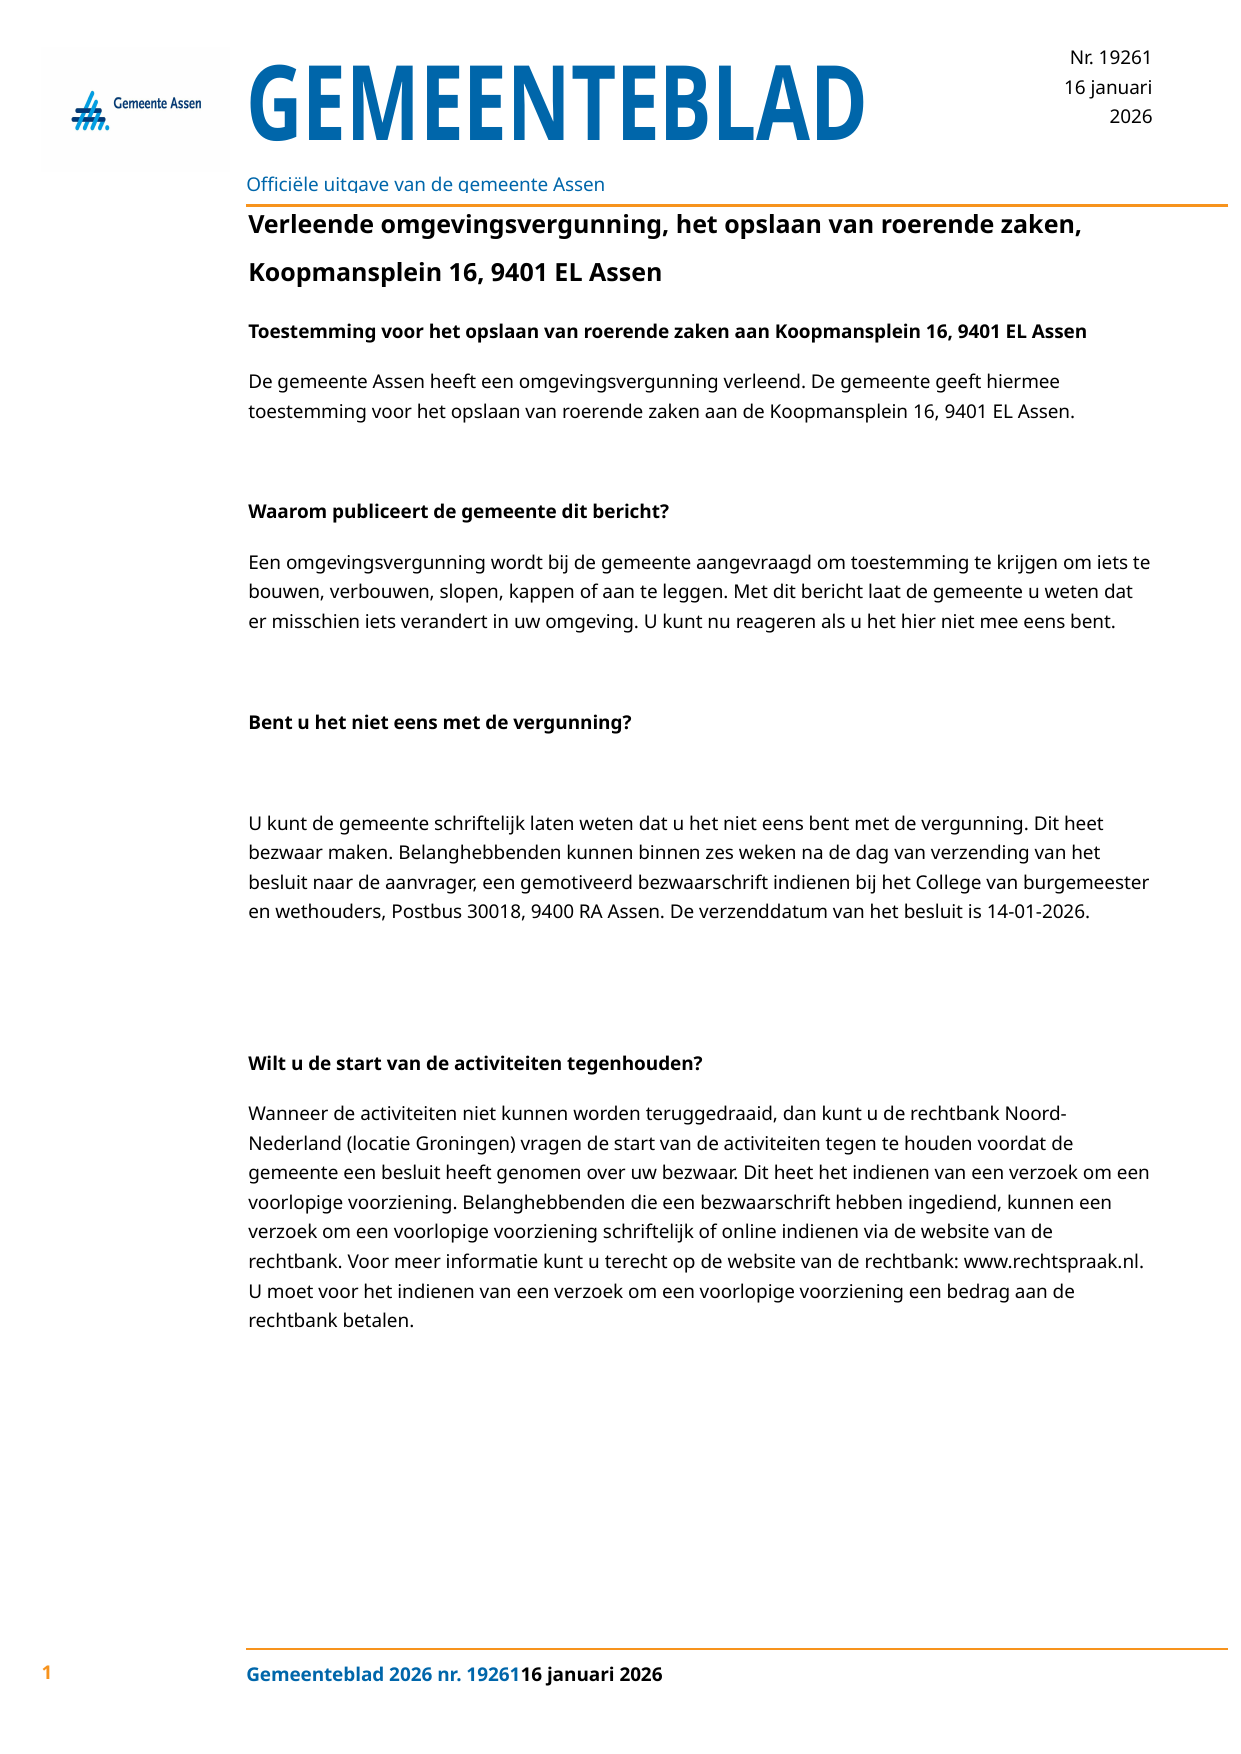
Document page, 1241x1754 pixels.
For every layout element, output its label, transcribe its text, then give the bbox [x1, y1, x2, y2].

text Waarom publiceert de gemeente dit bericht? [248, 499, 1152, 524]
text Wanneer de activiteiten niet kunnen worden teruggedraaid, dan kunt u de rechtbank Noord-Nederland (locatie Groningen) vragen de start van de activiteiten tegen te houden voordat de gemeente een besluit heeft genomen over uw bezwaar. Dit heet het indienen van een verzoek om een voorlopige voorziening. Belanghebbenden die een bezwaarschrift hebben ingediend, kunnen een verzoek om een voorlopige voorziening schriftelijk of online indienen via de website van de rechtbank. Voor meer informatie kunt u terecht op de website van de rechtbank: www.rechtspraak.nl. U moet voor het indienen van een verzoek om een voorlopige voorziening een bedrag aan de rechtbank betalen. [248, 1100, 1152, 1333]
text U kunt de gemeente schriftelijk laten weten dat u het niet eens bent met de vergunning. Dit heet bezwaar maken. Belanghebbenden kunnen binnen zes weken na de dag van verzending van het besluit naar de aanvrager, een gemotiveerd bezwaarschrift indienen bij het College van burgemeester en wethouders, Postbus 30018, 9400 RA Assen. De verzenddatum van het besluit is 14-01-2026. [248, 810, 1152, 924]
text Een omgevingsvergunning wordt bij de gemeente aangevraagd om toestemming te krijgen om iets te bouwen, verbouwen, slopen, kappen of aan te leggen. Met dit bericht laat de gemeente u weten dat er misschien iets verandert in uw omgeving. U kunt nu reageren als u het hier niet mee eens bent. [248, 549, 1152, 634]
text Wilt u de start van de activiteiten tegenhouden? [248, 1050, 1152, 1076]
text Toestemming voor het opslaan van roerende zaken aan Koopmansplein 16, 9401 EL Assen [248, 318, 1152, 344]
text Verleende omgevingsvergunning, het opslaan van roerende zaken, Koopmansplein 16, 9401 EL Assen [248, 207, 1152, 288]
picture [41, 47, 231, 172]
text Bent u het niet eens met de vergunning? [248, 709, 1152, 735]
text De gemeente Assen heeft een omgevingsvergunning verleend. De gemeente geeft hiermee toestemming voor het opslaan van roerende zaken aan de Koopmansplein 16, 9401 EL Assen. [248, 368, 1152, 424]
